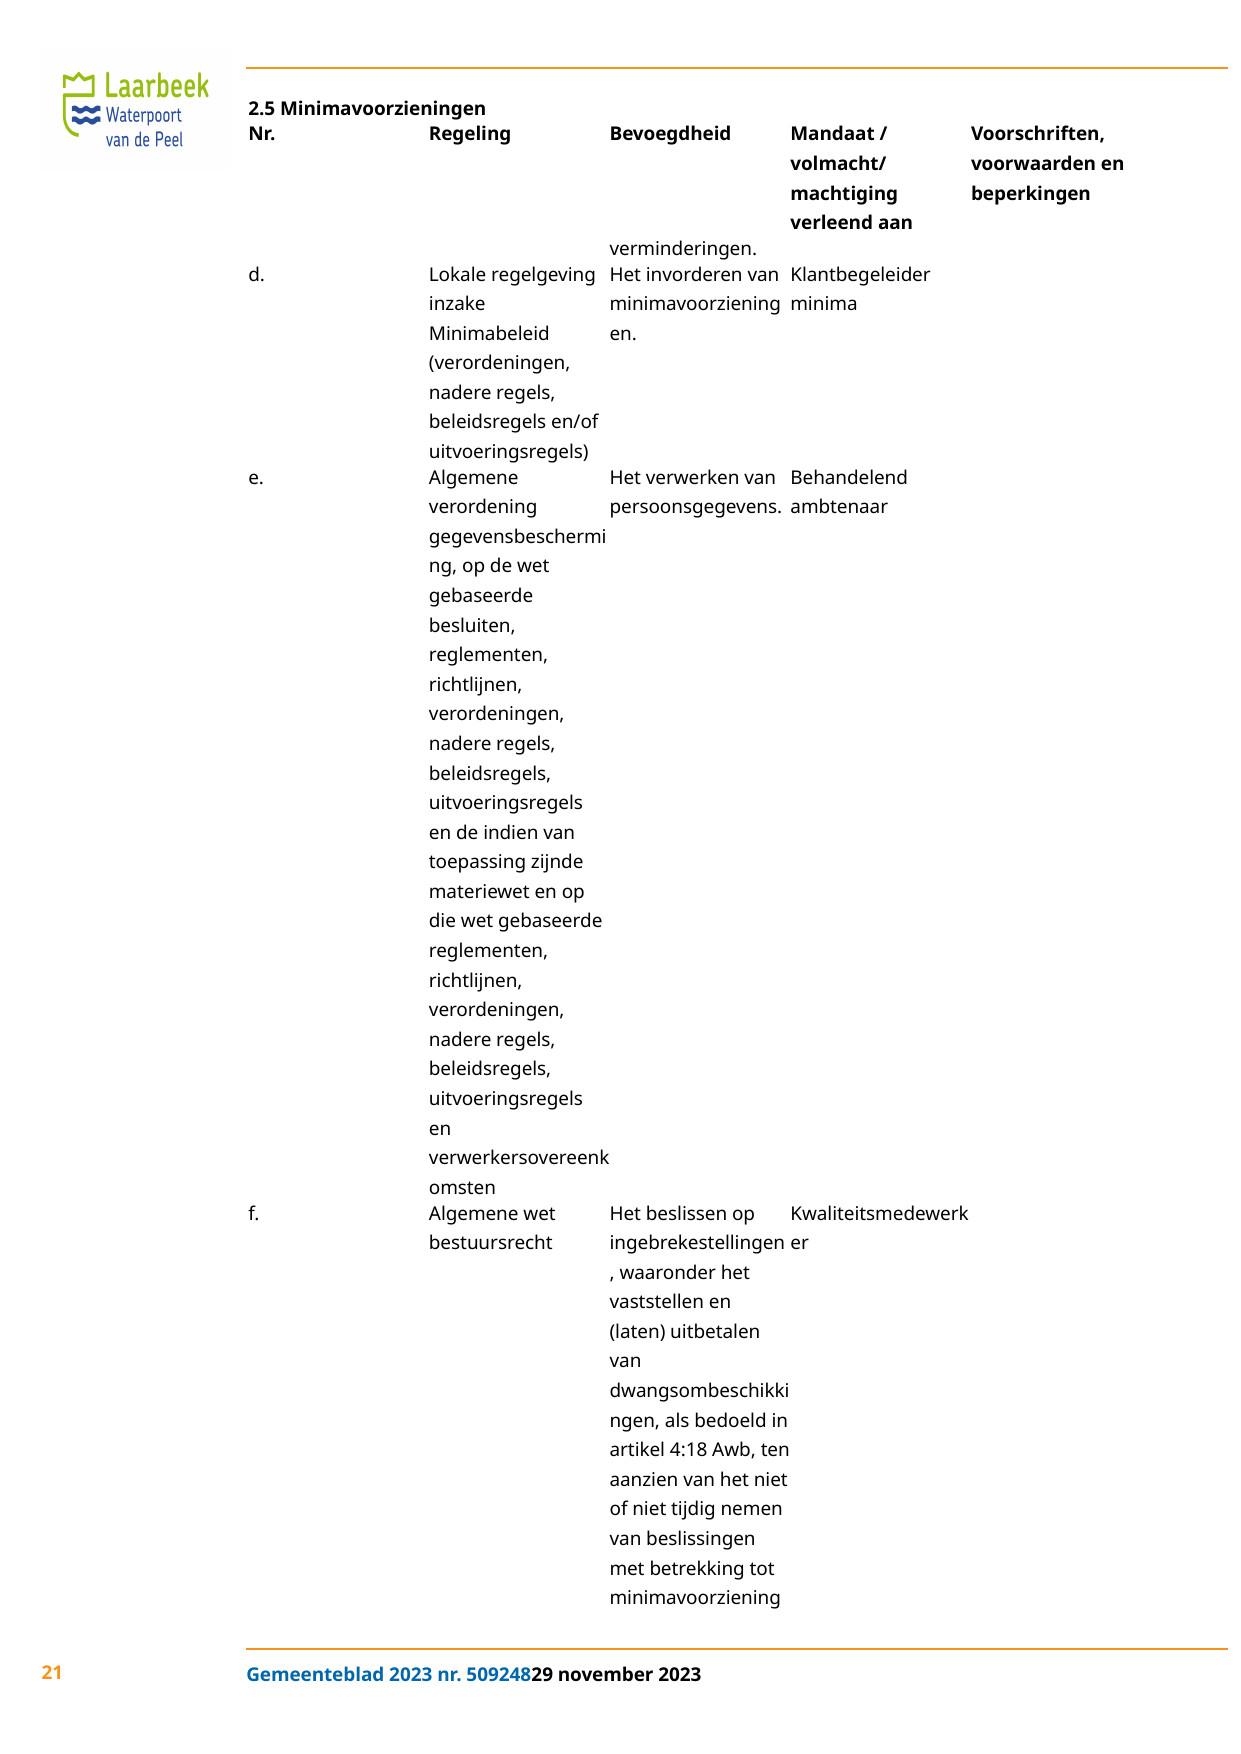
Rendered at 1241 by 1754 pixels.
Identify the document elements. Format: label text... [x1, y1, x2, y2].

table_cell [971, 464, 1152, 1200]
table_cell Algemene wet bestuursrecht [429, 1200, 609, 1610]
table_cell [971, 1200, 1152, 1610]
table_cell Het verwerken van persoonsgegevens. [609, 464, 790, 1200]
table_cell [971, 235, 1152, 261]
table_cell f. [248, 1200, 429, 1610]
table_cell Algemene verordening gegevensbescherming, op de wet gebaseerde besluiten, reglementen, richtlijnen, verordeningen, nadere regels, beleidsregels, uitvoeringsregels en de indien van toepassing zijnde materiewet en op die wet gebaseerde reglementen, richtlijnen, verordeningen, nadere regels, beleidsregels, uitvoeringsregels en verwerkersovereenkomsten [429, 464, 609, 1200]
picture [41, 47, 231, 172]
table_cell [429, 235, 609, 261]
table_cell [790, 235, 971, 261]
table_cell Het beslissen op ingebrekestellingen, waaronder het vaststellen en (laten) uitbetalen van dwangsombeschikkingen, als bedoeld in artikel 4:18 Awb, ten aanzien van het niet of niet tijdig nemen van beslissingen met betrekking tot minimavoorziening [609, 1200, 790, 1610]
table_header 2.5 Minimavoorzieningen [248, 95, 1152, 121]
table_cell Klantbegeleider minima [790, 261, 971, 464]
table_cell Bevoegdheid [609, 121, 790, 235]
table_cell Mandaat / volmacht/ machtiging verleend aan [790, 121, 971, 235]
table_cell e. [248, 464, 429, 1200]
table_cell Nr. [248, 121, 429, 235]
table_cell Voorschriften, voorwaarden en beperkingen [971, 121, 1152, 235]
table_cell [971, 261, 1152, 464]
table_cell Lokale regelgeving inzake Minimabeleid (verordeningen, nadere regels, beleidsregels en/of uitvoeringsregels) [429, 261, 609, 464]
table_cell Regeling [429, 121, 609, 235]
table_cell d. [248, 261, 429, 464]
table_cell [248, 235, 429, 261]
table_cell Behandelend ambtenaar [790, 464, 971, 1200]
table_cell Kwaliteitsmedewerker [790, 1200, 971, 1610]
table_cell verminderingen. [609, 235, 790, 261]
table_cell Het invorderen van minimavoorzieningen. [609, 261, 790, 464]
